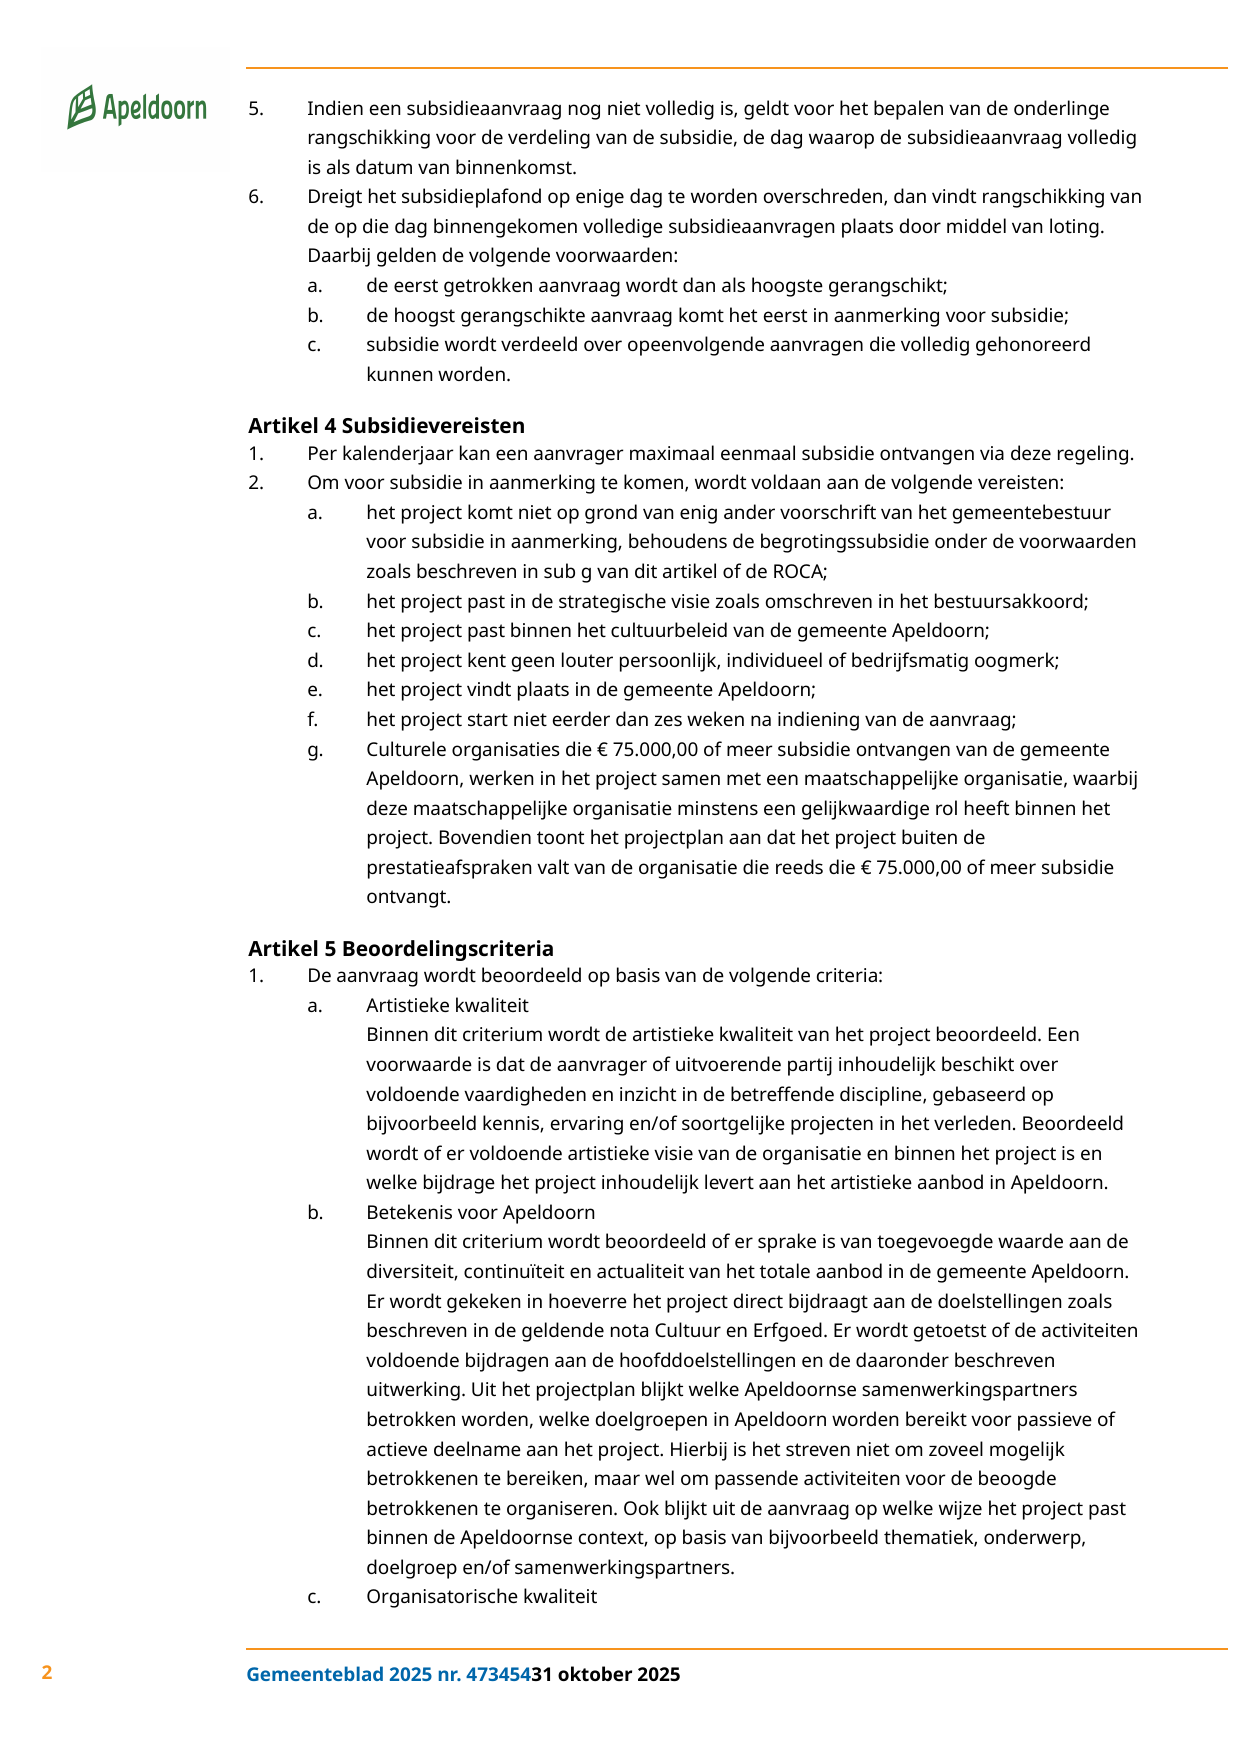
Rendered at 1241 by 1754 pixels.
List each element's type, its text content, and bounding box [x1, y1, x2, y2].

list Dreigt het subsidieplafond op enige dag te worden overschreden, dan vindt rangschikking van de op die dag binnengekomen volledige subsidieaanvragen plaats door middel van loting. Daarbij gelden de volgende voorwaarden: [248, 183, 1152, 268]
list de eerst getrokken aanvraag wordt dan als hoogste gerangschikt; [307, 272, 1152, 298]
list Indien een subsidieaanvraag nog niet volledig is, geldt voor het bepalen van de onderlinge rangschikking voor de verdeling van de subsidie, de dag waarop de subsidieaanvraag volledig is als datum van binnenkomst. [248, 95, 1152, 180]
list Binnen dit criterium wordt beoordeeld of er sprake is van toegevoegde waarde aan de diversiteit, continuïteit en actualiteit van het totale aanbod in de gemeente Apeldoorn. Er wordt gekeken in hoeverre het project direct bijdraagt aan de doelstellingen zoals beschreven in de geldende nota Cultuur en Erfgoed. Er wordt getoetst of de activiteiten voldoende bijdragen aan de hoofddoelstellingen en de daaronder beschreven uitwerking. Uit het projectplan blijkt welke Apeldoornse samenwerkingspartners betrokken worden, welke doelgroepen in Apeldoorn worden bereikt voor passieve of actieve deelname aan het project. Hierbij is het streven niet om zoveel mogelijk betrokkenen te bereiken, maar wel om passende activiteiten voor de beoogde betrokkenen te organiseren. Ook blijkt uit de aanvraag op welke wijze het project past binnen de Apeldoornse context, op basis van bijvoorbeeld thematiek, onderwerp, doelgroep en/of samenwerkingspartners. [307, 1229, 1152, 1580]
list Culturele organisaties die € 75.000,00 of meer subsidie ontvangen van de gemeente Apeldoorn, werken in het project samen met een maatschappelijke organisatie, waarbij deze maatschappelijke organisatie minstens een gelijkwaardige rol heeft binnen het project. Bovendien toont het projectplan aan dat het project buiten de prestatieafspraken valt van de organisatie die reeds die € 75.000,00 of meer subsidie ontvangt. [307, 736, 1152, 909]
list subsidie wordt verdeeld over opeenvolgende aanvragen die volledig gehonoreerd kunnen worden. [307, 331, 1152, 387]
list Om voor subsidie in aanmerking te komen, wordt voldaan aan de volgende vereisten: [248, 469, 1152, 495]
list Binnen dit criterium wordt de artistieke kwaliteit van het project beoordeeld. Een voorwaarde is dat de aanvrager of uitvoerende partij inhoudelijk beschikt over voldoende vaardigheden en inzicht in de betreffende discipline, gebaseerd op bijvoorbeeld kennis, ervaring en/of soortgelijke projecten in het verleden. Beoordeeld wordt of er voldoende artistieke visie van de organisatie en binnen het project is en welke bijdrage het project inhoudelijk levert aan het artistieke aanbod in Apeldoorn. [307, 1022, 1152, 1195]
list het project komt niet op grond van enig ander voorschrift van het gemeentebestuur voor subsidie in aanmerking, behoudens de begrotingssubsidie onder de voorwaarden zoals beschreven in sub g van dit artikel of de ROCA; [307, 499, 1152, 584]
list de hoogst gerangschikte aanvraag komt het eerst in aanmerking voor subsidie; [307, 302, 1152, 328]
text Artikel 5 Beoordelingscriteria [248, 934, 1152, 962]
list De aanvraag wordt beoordeeld op basis van de volgende criteria: [248, 962, 1152, 988]
list Per kalenderjaar kan een aanvrager maximaal eenmaal subsidie ontvangen via deze regeling. [248, 440, 1152, 466]
list het project start niet eerder dan zes weken na indiening van de aanvraag; [307, 706, 1152, 732]
text Artikel 4 Subsidievereisten [248, 411, 1152, 440]
list het project vindt plaats in de gemeente Apeldoorn; [307, 677, 1152, 702]
list het project kent geen louter persoonlijk, individueel of bedrijfsmatig oogmerk; [307, 647, 1152, 673]
list Betekenis voor Apeldoorn [307, 1199, 1152, 1225]
list het project past in de strategische visie zoals omschreven in het bestuursakkoord; [307, 588, 1152, 613]
list Organisatorische kwaliteit [307, 1584, 1152, 1609]
list het project past binnen het cultuurbeleid van de gemeente Apeldoorn; [307, 617, 1152, 643]
list Artistieke kwaliteit [307, 992, 1152, 1018]
picture [41, 47, 231, 172]
